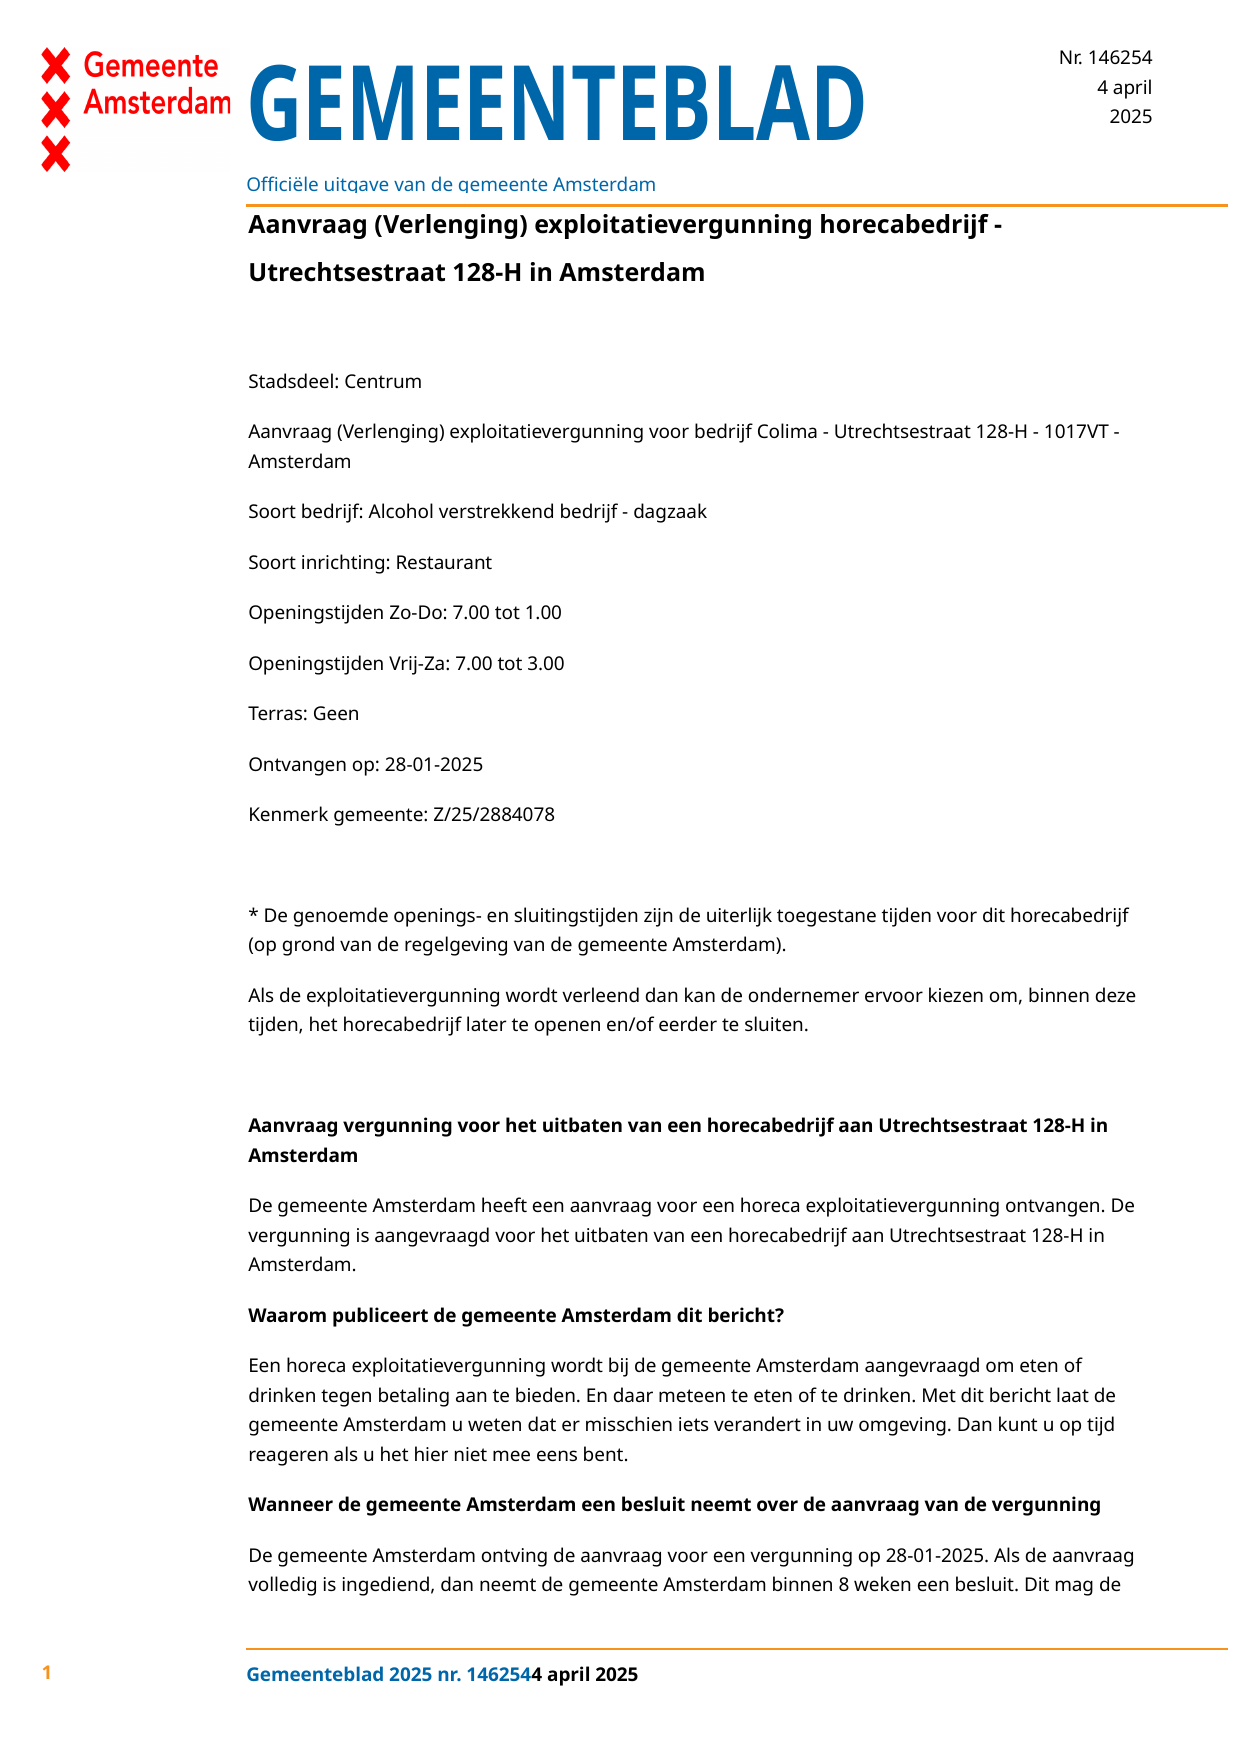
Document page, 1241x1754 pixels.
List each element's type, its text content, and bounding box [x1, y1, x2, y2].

text Terras: Geen [248, 700, 1152, 726]
picture [41, 47, 231, 172]
text De gemeente Amsterdam heeft een aanvraag voor een horeca exploitatievergunning ontvangen. De vergunning is aangevraagd voor het uitbaten van een horecabedrijf aan Utrechtsestraat 128-H in Amsterdam. [248, 1192, 1152, 1277]
text Aanvraag (Verlenging) exploitatievergunning voor bedrijf Colima - Utrechtsestraat 128-H - 1017VT - Amsterdam [248, 419, 1152, 474]
text De gemeente Amsterdam ontving de aanvraag voor een vergunning op 28-01-2025. Als de aanvraag volledig is ingediend, dan neemt de gemeente Amsterdam binnen 8 weken een besluit. Dit mag de [248, 1542, 1152, 1597]
text Als de exploitatievergunning wordt verleend dan kan de ondernemer ervoor kiezen om, binnen deze tijden, het horecabedrijf later te openen en/of eerder te sluiten. [248, 982, 1152, 1037]
text Soort bedrijf: Alcohol verstrekkend bedrijf - dagzaak [248, 499, 1152, 524]
text Wanneer de gemeente Amsterdam een besluit neemt over de aanvraag van de vergunning [248, 1492, 1152, 1517]
text Soort inrichting: Restaurant [248, 549, 1152, 575]
text * De genoemde openings- en sluitingstijden zijn de uiterlijk toegestane tijden voor dit horecabedrijf (op grond van de regelgeving van de gemeente Amsterdam). [248, 902, 1152, 957]
text Een horeca exploitatievergunning wordt bij de gemeente Amsterdam aangevraagd om eten of drinken tegen betaling aan te bieden. En daar meteen te eten of te drinken. Met dit bericht laat de gemeente Amsterdam u weten dat er misschien iets verandert in uw omgeving. Dan kunt u op tijd reageren als u het hier niet mee eens bent. [248, 1352, 1152, 1467]
text Openingstijden Vrij-Za: 7.00 tot 3.00 [248, 650, 1152, 676]
text Waarom publiceert de gemeente Amsterdam dit bericht? [248, 1302, 1152, 1328]
text Aanvraag vergunning voor het uitbaten van een horecabedrijf aan Utrechtsestraat 128-H in Amsterdam [248, 1112, 1152, 1168]
text Stadsdeel: Centrum [248, 368, 1152, 394]
text Ontvangen op: 28-01-2025 [248, 751, 1152, 777]
text Aanvraag (Verlenging) exploitatievergunning horecabedrijf - Utrechtsestraat 128-H in Amsterdam [248, 207, 1152, 288]
text Kenmerk gemeente: Z/25/2884078 [248, 801, 1152, 827]
text Openingstijden Zo-Do: 7.00 tot 1.00 [248, 599, 1152, 625]
